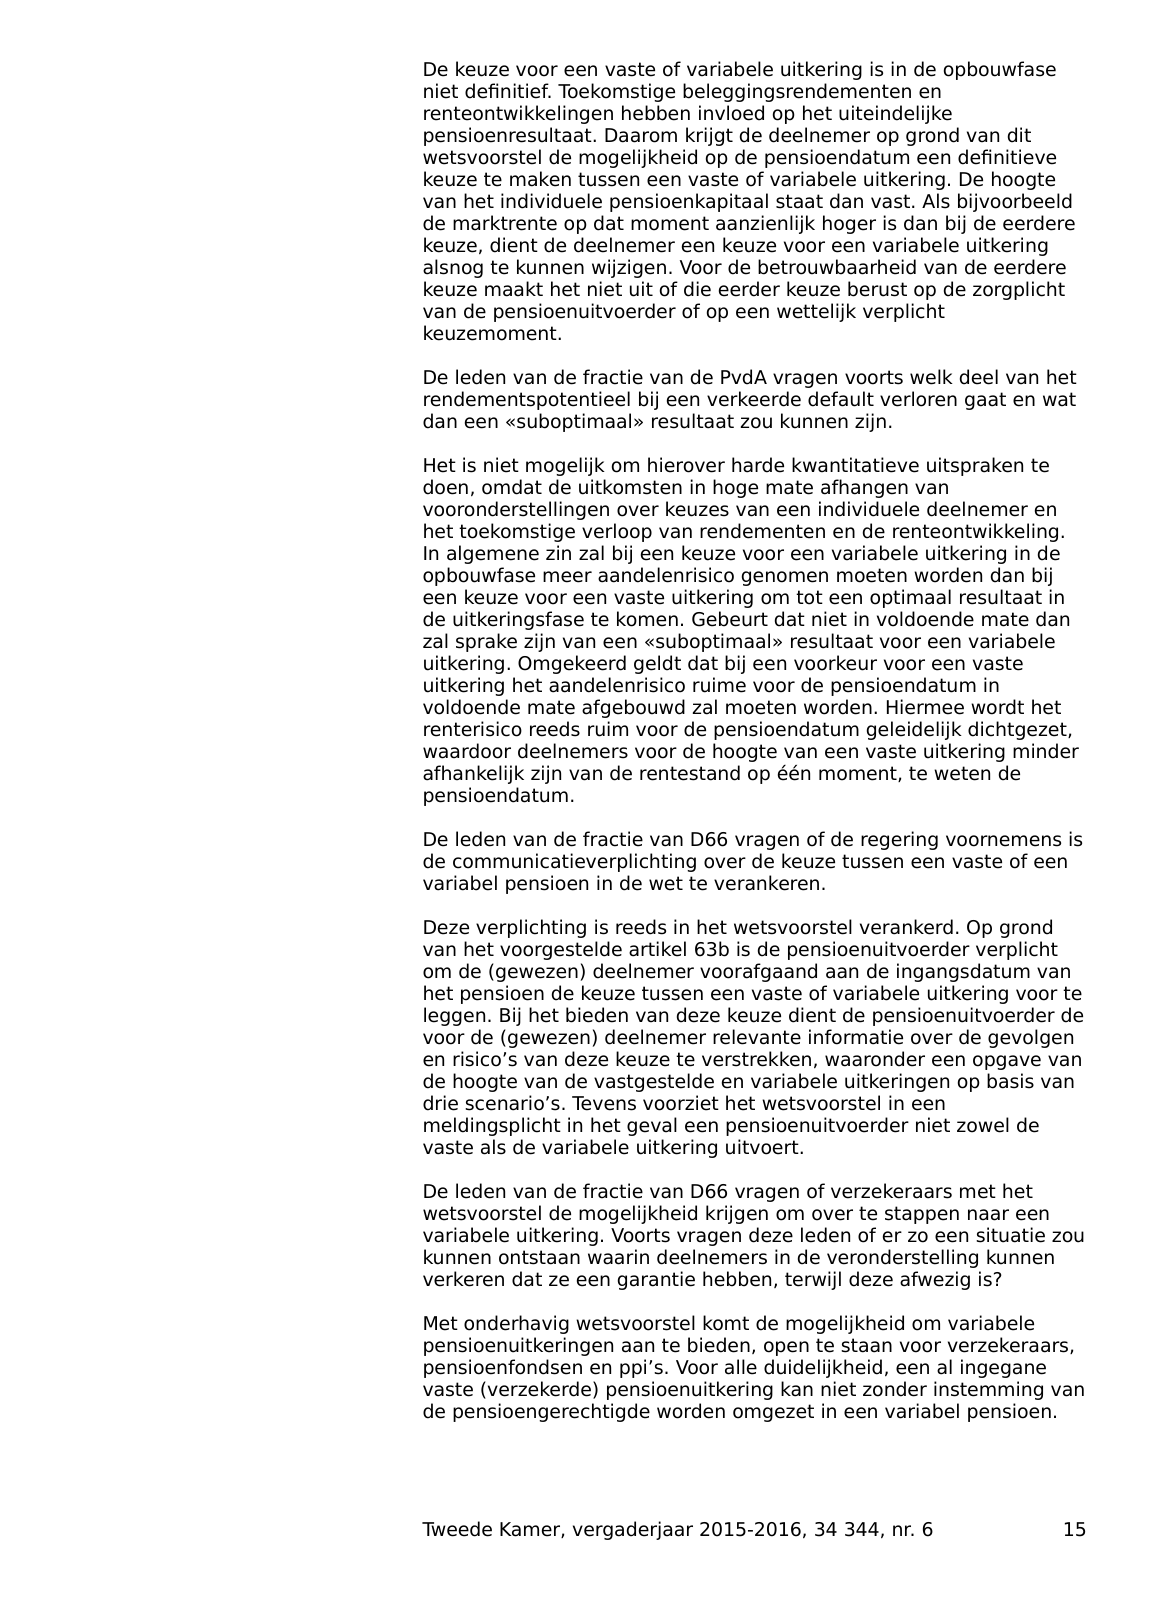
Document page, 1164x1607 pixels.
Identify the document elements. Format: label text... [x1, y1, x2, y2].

text De keuze voor een vaste of variabele uitkering is in de opbouwfase niet definitief. Toekomstige beleggingsrendementen en renteontwikkelingen hebben invloed op het uiteindelijke pensioenresultaat. Daarom krijgt de deelnemer op grond van dit wetsvoorstel de mogelijkheid op de pensioendatum een definitieve keuze te maken tussen een vaste of variabele uitkering. De hoogte van het individuele pensioenkapitaal staat dan vast. Als bijvoorbeeld de marktrente op dat moment aanzienlijk hoger is dan bij de eerdere keuze, dient de deelnemer een keuze voor een variabele uitkering alsnog te kunnen wijzigen. Voor de betrouwbaarheid van de eerdere keuze maakt het niet uit of die eerder keuze berust op de zorgplicht van de pensioenuitvoerder of op een wettelijk verplicht keuzemoment. [422, 59, 1087, 345]
text Deze verplichting is reeds in het wetsvoorstel verankerd. Op grond van het voorgestelde artikel 63b is de pensioenuitvoerder verplicht om de (gewezen) deelnemer voorafgaand aan de ingangsdatum van het pensioen de keuze tussen een vaste of variabele uitkering voor te leggen. Bij het bieden van deze keuze dient de pensioenuitvoerder de voor de (gewezen) deelnemer relevante informatie over de gevolgen en risico’s van deze keuze te verstrekken, waaronder een opgave van de hoogte van de vastgestelde en variabele uitkeringen op basis van drie scenario’s. Tevens voorziet het wetsvoorstel in een meldingsplicht in het geval een pensioenuitvoerder niet zowel de vaste als de variabele uitkering uitvoert. [422, 917, 1087, 1159]
text De leden van de fractie van D66 vragen of de regering voornemens is de communicatieverplichting over de keuze tussen een vaste of een variabel pensioen in de wet te verankeren. [422, 829, 1087, 895]
text Het is niet mogelijk om hierover harde kwantitatieve uitspraken te doen, omdat de uitkomsten in hoge mate afhangen van vooronderstellingen over keuzes van een individuele deelnemer en het toekomstige verloop van rendementen en de renteontwikkeling. In algemene zin zal bij een keuze voor een variabele uitkering in de opbouwfase meer aandelenrisico genomen moeten worden dan bij een keuze voor een vaste uitkering om tot een optimaal resultaat in de uitkeringsfase te komen. Gebeurt dat niet in voldoende mate dan zal sprake zijn van een «suboptimaal» resultaat voor een variabele uitkering. Omgekeerd geldt dat bij een voorkeur voor een vaste uitkering het aandelenrisico ruime voor de pensioendatum in voldoende mate afgebouwd zal moeten worden. Hiermee wordt het renterisico reeds ruim voor de pensioendatum geleidelijk dichtgezet, waardoor deelnemers voor de hoogte van een vaste uitkering minder afhankelijk zijn van de rentestand op één moment, te weten de pensioendatum. [422, 455, 1087, 807]
text De leden van de fractie van D66 vragen of verzekeraars met het wetsvoorstel de mogelijkheid krijgen om over te stappen naar een variabele uitkering. Voorts vragen deze leden of er zo een situatie zou kunnen ontstaan waarin deelnemers in de veronderstelling kunnen verkeren dat ze een garantie hebben, terwijl deze afwezig is? [422, 1181, 1087, 1291]
text Met onderhavig wetsvoorstel komt de mogelijkheid om variabele pensioenuitkeringen aan te bieden, open te staan voor verzekeraars, pensioenfondsen en ppi’s. Voor alle duidelijkheid, een al ingegane vaste (verzekerde) pensioenuitkering kan niet zonder instemming van de pensioengerechtigde worden omgezet in een variabel pensioen. [422, 1313, 1087, 1423]
text De leden van de fractie van de PvdA vragen voorts welk deel van het rendementspotentieel bij een verkeerde default verloren gaat en wat dan een «suboptimaal» resultaat zou kunnen zijn. [422, 367, 1087, 433]
